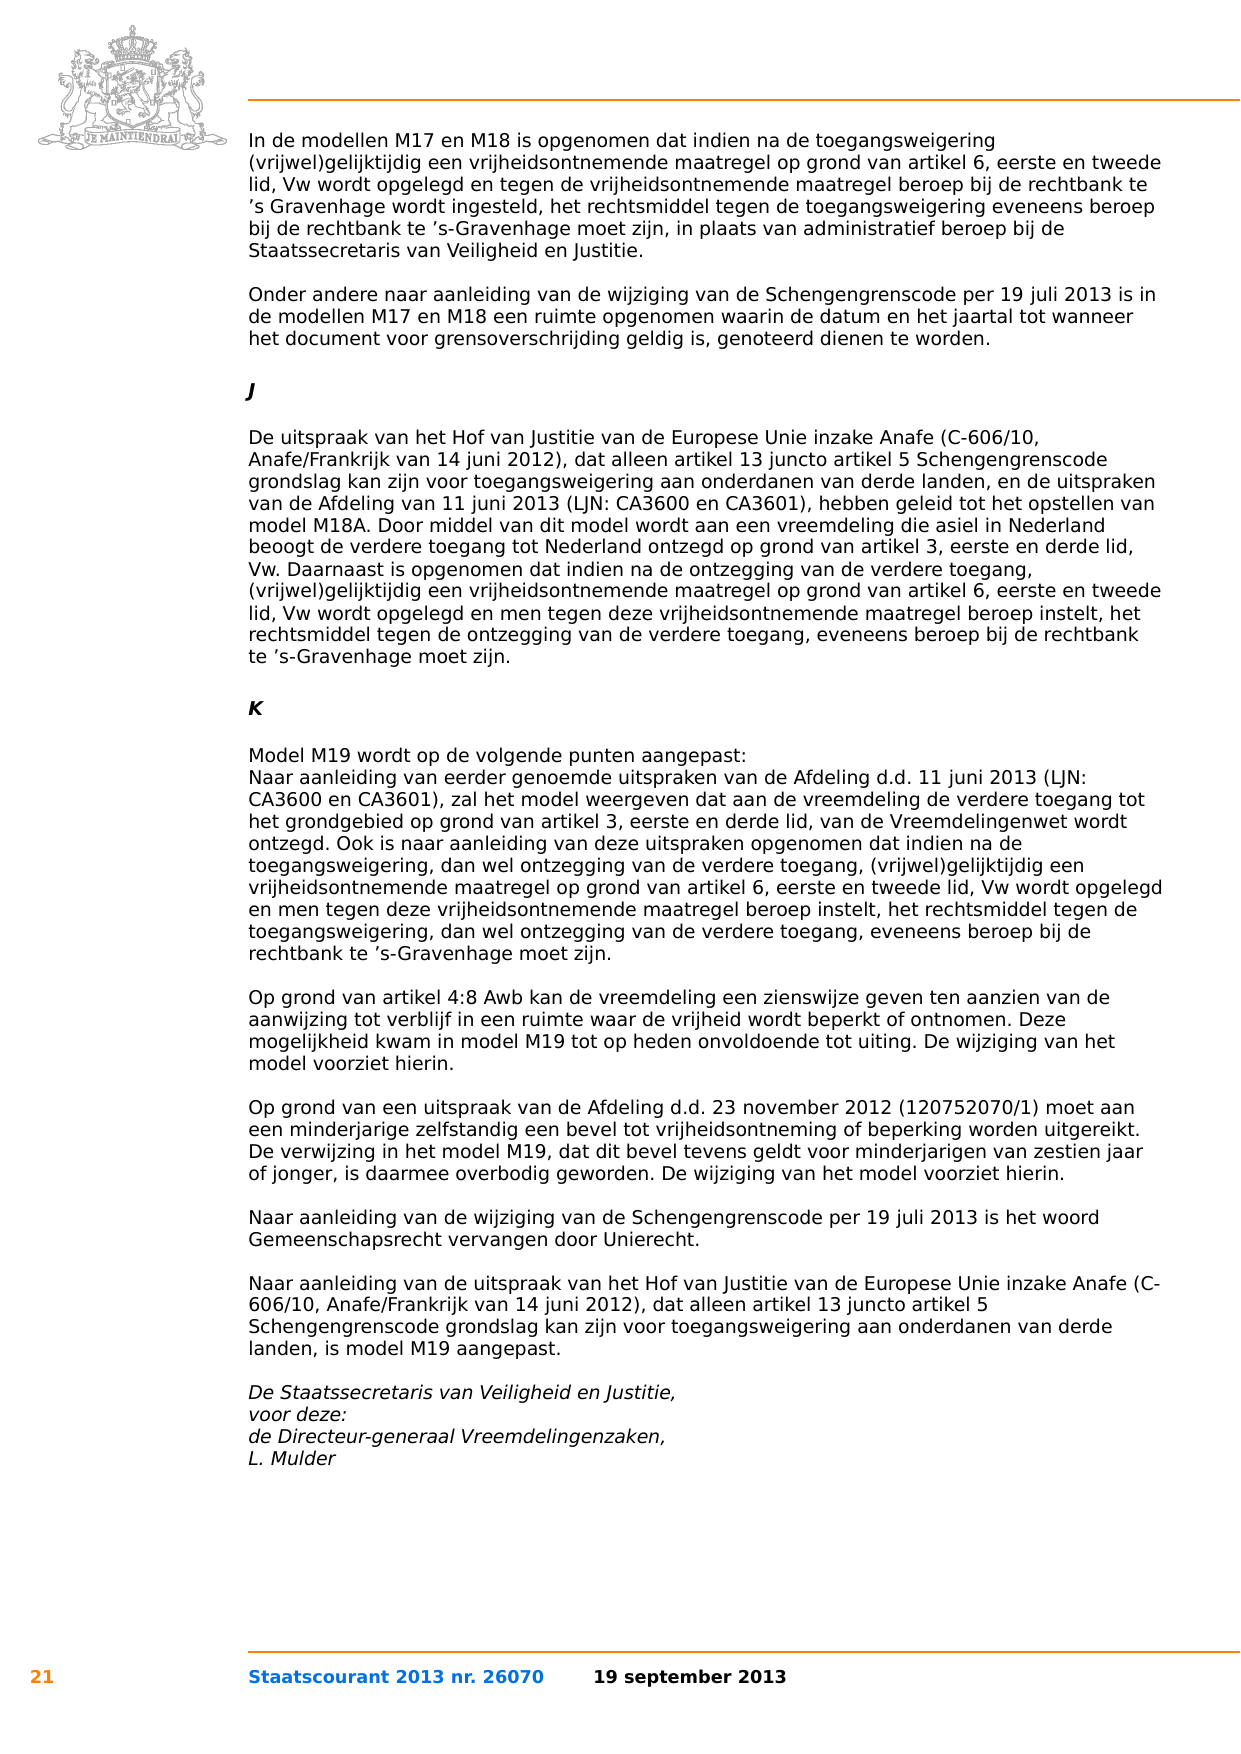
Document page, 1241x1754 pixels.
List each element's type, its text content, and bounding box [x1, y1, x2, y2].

text Naar aanleiding van de wijziging van de Schengengrenscode per 19 juli 2013 is het woord Gemeenschapsrecht vervangen door Unierecht. [248, 1207, 1163, 1251]
text De uitspraak van het Hof van Justitie van de Europese Unie inzake Anafe (C-606/10, Anafe/Frankrijk van 14 juni 2012), dat alleen artikel 13 juncto artikel 5 Schengengrenscode grondslag kan zijn voor toegangsweigering aan onderdanen van derde landen, en de uitspraken van de Afdeling van 11 juni 2013 (LJN: CA3600 en CA3601), hebben geleid tot het opstellen van model M18A. Door middel van dit model wordt aan een vreemdeling die asiel in Nederland beoogt de verdere toegang tot Nederland ontzegd op grond van artikel 3, eerste en derde lid, Vw. Daarnaast is opgenomen dat indien na de ontzegging van de verdere toegang, (vrijwel)gelijktijdig een vrijheidsontnemende maatregel op grond van artikel 6, eerste en tweede lid, Vw wordt opgelegd en men tegen deze vrijheidsontnemende maatregel beroep instelt, het rechtsmiddel tegen de ontzegging van de verdere toegang, eveneens beroep bij de rechtbank te ’s-Gravenhage moet zijn. [248, 427, 1163, 668]
subtitle J [248, 379, 1163, 402]
text Op grond van artikel 4:8 Awb kan de vreemdeling een zienswijze geven ten aanzien van de aanwijzing tot verblijf in een ruimte waar de vrijheid wordt beperkt of ontnomen. Deze mogelijkheid kwam in model M19 tot op heden onvoldoende tot uiting. De wijziging van het model voorziet hierin. [248, 987, 1163, 1075]
text Naar aanleiding van de uitspraak van het Hof van Justitie van de Europese Unie inzake Anafe (C-606/10, Anafe/Frankrijk van 14 juni 2012), dat alleen artikel 13 juncto artikel 5 Schengengrenscode grondslag kan zijn voor toegangsweigering aan onderdanen van derde landen, is model M19 aangepast. [248, 1272, 1163, 1360]
text De Staatssecretaris van Veiligheid en Justitie, voor deze: de Directeur-generaal Vreemdelingenzaken, L. Mulder [248, 1382, 1163, 1470]
text In de modellen M17 en M18 is opgenomen dat indien na de toegangsweigering (vrijwel)gelijktijdig een vrijheidsontnemende maatregel op grond van artikel 6, eerste en tweede lid, Vw wordt opgelegd en tegen de vrijheidsontnemende maatregel beroep bij de rechtbank te ’s Gravenhage wordt ingesteld, het rechtsmiddel tegen de toegangsweigering eveneens beroep bij de rechtbank te ’s-Gravenhage moet zijn, in plaats van administratief beroep bij de Staatssecretaris van Veiligheid en Justitie. [248, 130, 1163, 262]
picture [38, 25, 227, 150]
text Onder andere naar aanleiding van de wijziging van de Schengengrenscode per 19 juli 2013 is in de modellen M17 en M18 een ruimte opgenomen waarin de datum en het jaartal tot wanneer het document voor grensoverschrijding geldig is, genoteerd dienen te worden. [248, 284, 1163, 349]
subtitle K [248, 698, 1163, 720]
text Op grond van een uitspraak van de Afdeling d.d. 23 november 2012 (120752070/1) moet aan een minderjarige zelfstandig een bevel tot vrijheidsontneming of beperking worden uitgereikt. De verwijzing in het model M19, dat dit bevel tevens geldt voor minderjarigen van zestien jaar of jonger, is daarmee overbodig geworden. De wijziging van het model voorziet hierin. [248, 1097, 1163, 1185]
text Naar aanleiding van eerder genoemde uitspraken van de Afdeling d.d. 11 juni 2013 (LJN: CA3600 en CA3601), zal het model weergeven dat aan de vreemdeling de verdere toegang tot het grondgebied op grond van artikel 3, eerste en derde lid, van de Vreemdelingenwet wordt ontzegd. Ook is naar aanleiding van deze uitspraken opgenomen dat indien na de toegangsweigering, dan wel ontzegging van de verdere toegang, (vrijwel)gelijktijdig een vrijheidsontnemende maatregel op grond van artikel 6, eerste en tweede lid, Vw wordt opgelegd en men tegen deze vrijheidsontnemende maatregel beroep instelt, het rechtsmiddel tegen de toegangsweigering, dan wel ontzegging van de verdere toegang, eveneens beroep bij de rechtbank te ’s-Gravenhage moet zijn. [248, 767, 1163, 965]
text Model M19 wordt op de volgende punten aangepast: [248, 745, 1163, 767]
